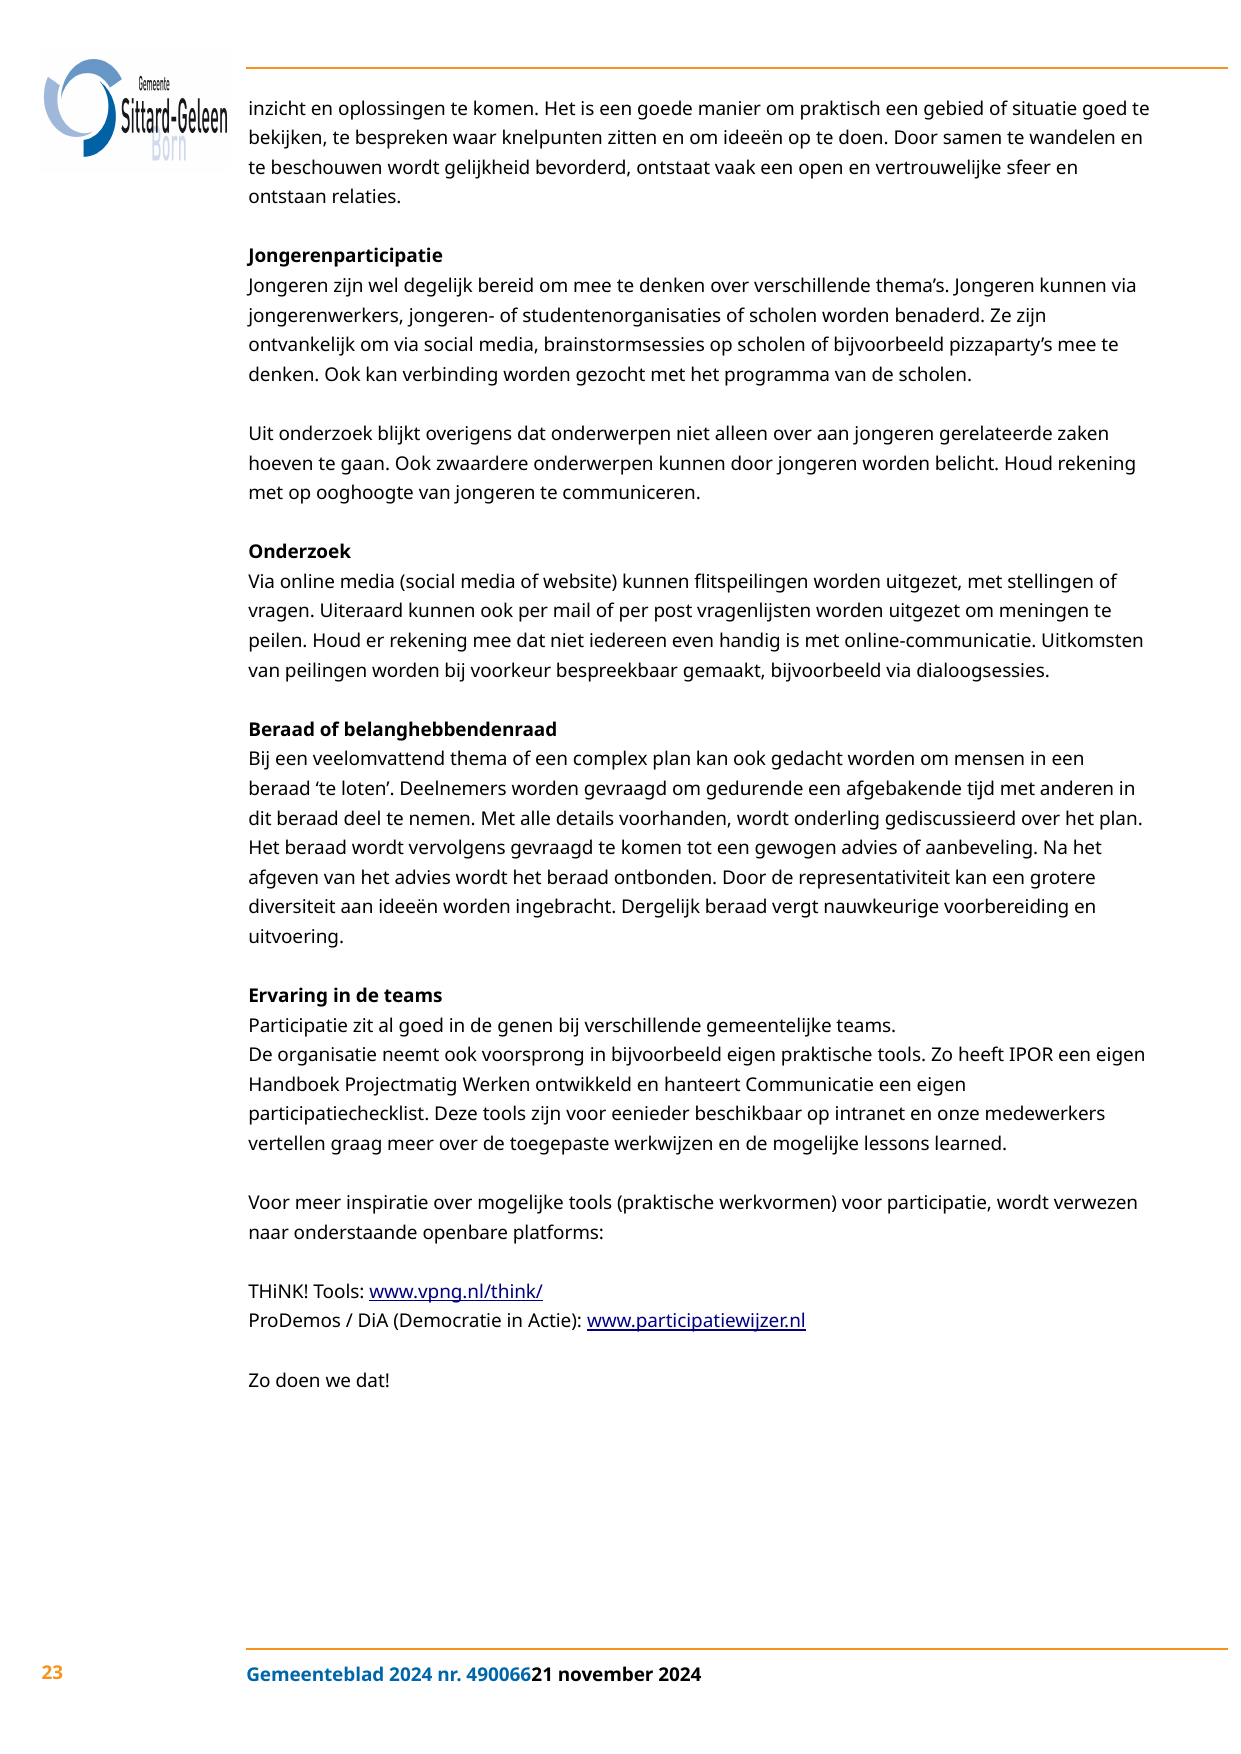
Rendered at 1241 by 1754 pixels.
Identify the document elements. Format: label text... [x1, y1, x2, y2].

text THiNK! Tools: www.vpng.nl/think/ [248, 1278, 1152, 1304]
text Via online media (social media of website) kunnen flitspeilingen worden uitgezet, met stellingen of vragen. Uiteraard kunnen ook per mail of per post vragenlijsten worden uitgezet om meningen te peilen. Houd er rekening mee dat niet iedereen even handig is met online-communicatie. Uitkomsten van peilingen worden bij voorkeur bespreekbaar gemaakt, bijvoorbeeld via dialoogsessies. [248, 568, 1152, 683]
text inzicht en oplossingen te komen. Het is een goede manier om praktisch een gebied of situatie goed te bekijken, te bespreken waar knelpunten zitten en om ideeën op te doen. Door samen te wandelen en te beschouwen wordt gelijkheid bevorderd, ontstaat vaak een open en vertrouwelijke sfeer en ontstaan relaties. [248, 95, 1152, 209]
text Jongerenparticipatie [248, 243, 1152, 268]
picture [41, 47, 231, 172]
text Onderzoek [248, 538, 1152, 564]
text Ervaring in de teams [248, 982, 1152, 1008]
text Jongeren zijn wel degelijk bereid om mee te denken over verschillende thema’s. Jongeren kunnen via jongerenwerkers, jongeren- of studentenorganisaties of scholen worden benaderd. Ze zijn ontvankelijk om via social media, brainstormsessies op scholen of bijvoorbeeld pizzaparty’s mee te denken. Ook kan verbinding worden gezocht met het programma van de scholen. [248, 272, 1152, 387]
text De organisatie neemt ook voorsprong in bijvoorbeeld eigen praktische tools. Zo heeft IPOR een eigen Handboek Projectmatig Werken ontwikkeld en hanteert Communicatie een eigen participatiechecklist. Deze tools zijn voor eenieder beschikbaar op intranet en onze medewerkers vertellen graag meer over de toegepaste werkwijzen en de mogelijke lessons learned. [248, 1041, 1152, 1156]
text Bij een veelomvattend thema of een complex plan kan ook gedacht worden om mensen in een beraad ‘te loten’. Deelnemers worden gevraagd om gedurende een afgebakende tijd met anderen in dit beraad deel te nemen. Met alle details voorhanden, wordt onderling gediscussieerd over het plan. Het beraad wordt vervolgens gevraagd te komen tot een gewogen advies of aanbeveling. Na het afgeven van het advies wordt het beraad ontbonden. Door de representativiteit kan een grotere diversiteit aan ideeën worden ingebracht. Dergelijk beraad vergt nauwkeurige voorbereiding en uitvoering. [248, 746, 1152, 949]
text Zo doen we dat! [248, 1367, 1152, 1393]
text Participatie zit al goed in de genen bij verschillende gemeentelijke teams. [248, 1012, 1152, 1038]
text Uit onderzoek blijkt overigens dat onderwerpen niet alleen over aan jongeren gerelateerde zaken hoeven te gaan. Ook zwaardere onderwerpen kunnen door jongeren worden belicht. Houd rekening met op ooghoogte van jongeren te communiceren. [248, 420, 1152, 505]
text ProDemos / DiA (Democratie in Actie): www.participatiewijzer.nl [248, 1308, 1152, 1333]
text Beraad of belanghebbendenraad [248, 716, 1152, 742]
text Voor meer inspiratie over mogelijke tools (praktische werkvormen) voor participatie, wordt verwezen naar onderstaande openbare platforms: [248, 1189, 1152, 1245]
